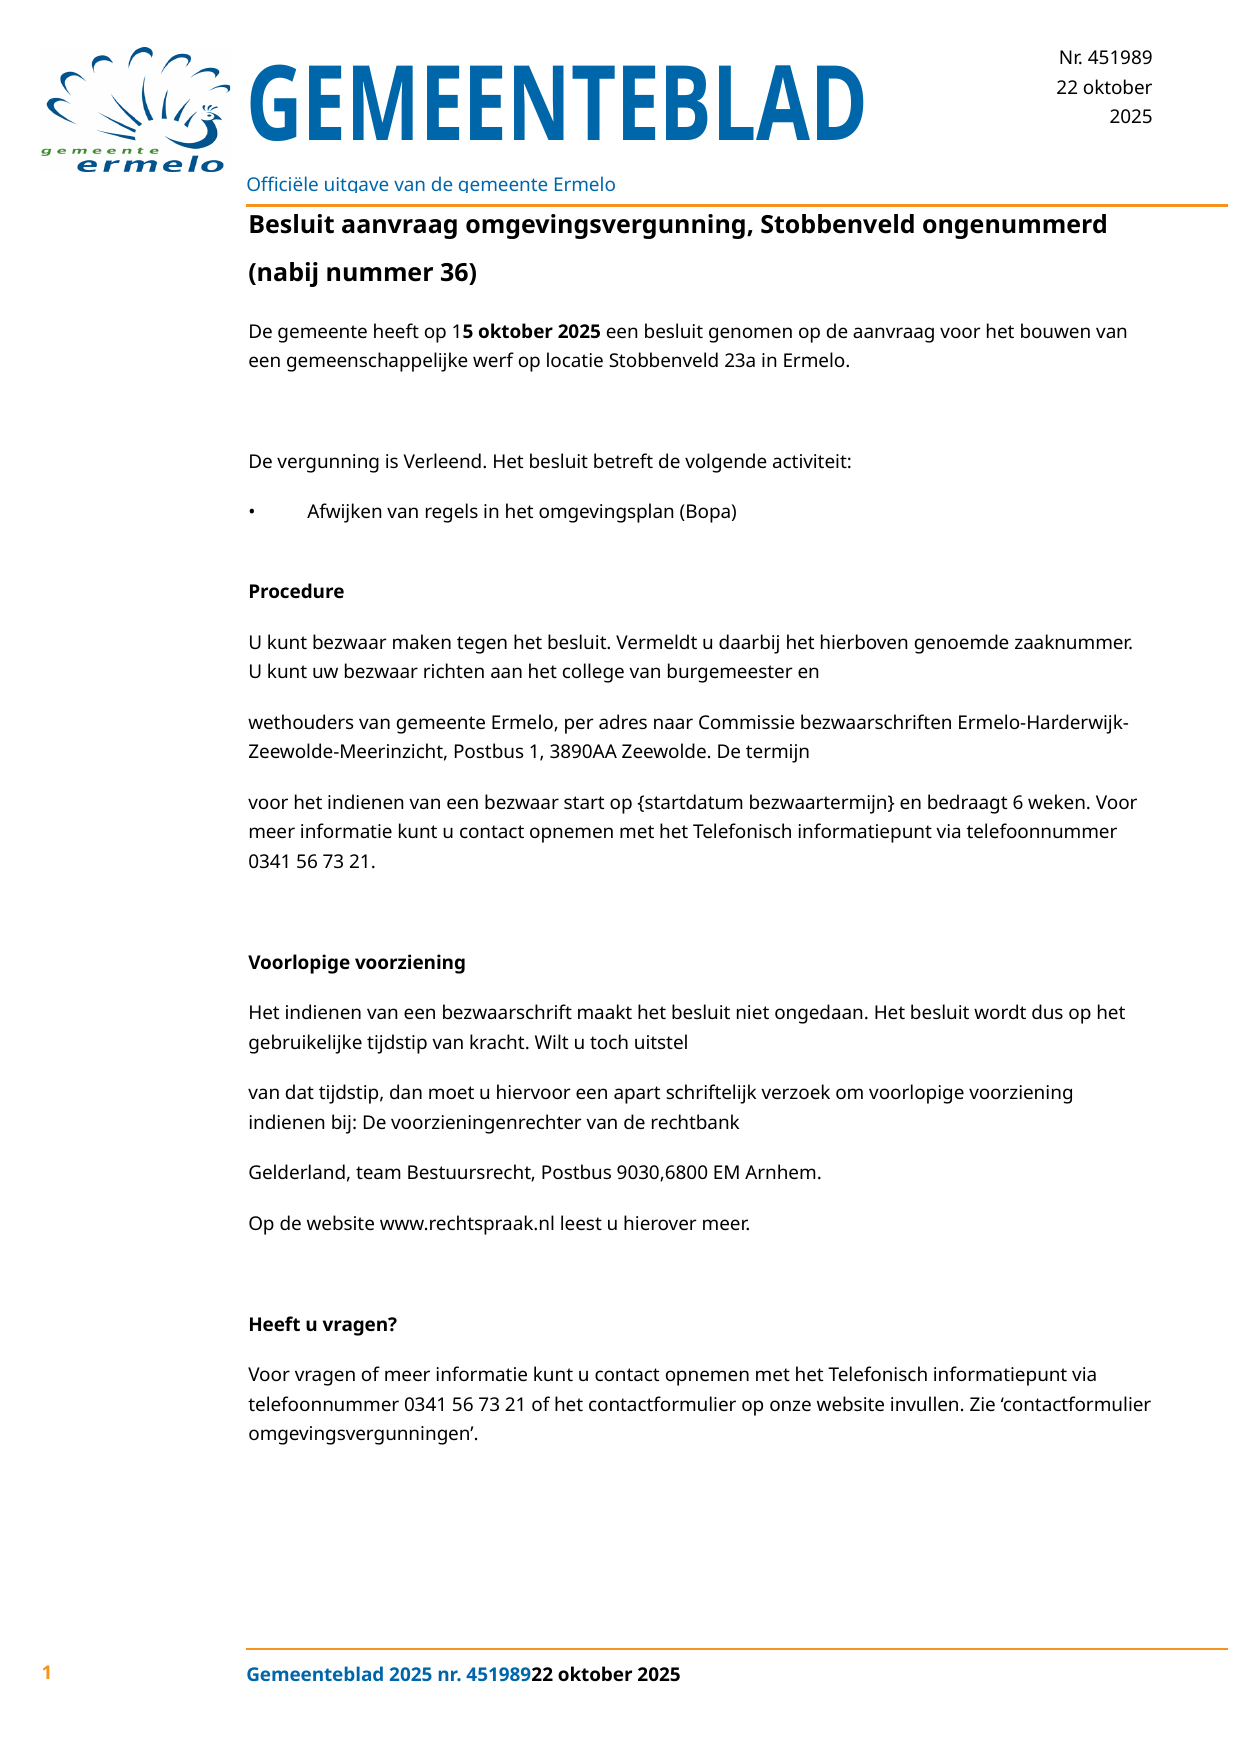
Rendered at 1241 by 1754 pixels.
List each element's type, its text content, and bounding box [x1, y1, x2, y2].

picture [41, 47, 231, 172]
text Op de website www.rechtspraak.nl leest u hierover meer. [248, 1210, 1152, 1236]
text Voorlopige voorziening [248, 949, 1152, 975]
text U kunt bezwaar maken tegen het besluit. Vermeldt u daarbij het hierboven genoemde zaaknummer. U kunt uw bezwaar richten aan het college van burgemeester en [248, 629, 1152, 684]
text Procedure [248, 579, 1152, 604]
text Het indienen van een bezwaarschrift maakt het besluit niet ongedaan. Het besluit wordt dus op het gebruikelijke tijdstip van kracht. Wilt u toch uitstel [248, 999, 1152, 1055]
text voor het indienen van een bezwaar start op {startdatum bezwaartermijn} en bedraagt 6 weken. Voor meer informatie kunt u contact opnemen met het Telefonisch informatiepunt via telefoonnummer 0341 56 73 21. [248, 789, 1152, 874]
text De gemeente heeft op 15 oktober 2025 een besluit genomen op de aanvraag voor het bouwen van een gemeenschappelijke werf op locatie Stobbenveld 23a in Ermelo. [248, 318, 1152, 373]
text Besluit aanvraag omgevingsvergunning, Stobbenveld ongenummerd (nabij nummer 36) [248, 207, 1152, 288]
list Afwijken van regels in het omgevingsplan (Bopa) [248, 499, 1152, 524]
text De vergunning is Verleend. Het besluit betreft de volgende activiteit: [248, 448, 1152, 474]
text Heeft u vragen? [248, 1311, 1152, 1337]
text Voor vragen of meer informatie kunt u contact opnemen met het Telefonisch informatiepunt via telefoonnummer 0341 56 73 21 of het contactformulier op onze website invullen. Zie ‘contactformulier omgevingsvergunningen’. [248, 1361, 1152, 1446]
text van dat tijdstip, dan moet u hiervoor een apart schriftelijk verzoek om voorlopige voorziening indienen bij: De voorzieningenrechter van de rechtbank [248, 1079, 1152, 1135]
text Gelderland, team Bestuursrecht, Postbus 9030,6800 EM Arnhem. [248, 1159, 1152, 1185]
text wethouders van gemeente Ermelo, per adres naar Commissie bezwaarschriften Ermelo-Harderwijk-Zeewolde-Meerinzicht, Postbus 1, 3890AA Zeewolde. De termijn [248, 709, 1152, 764]
